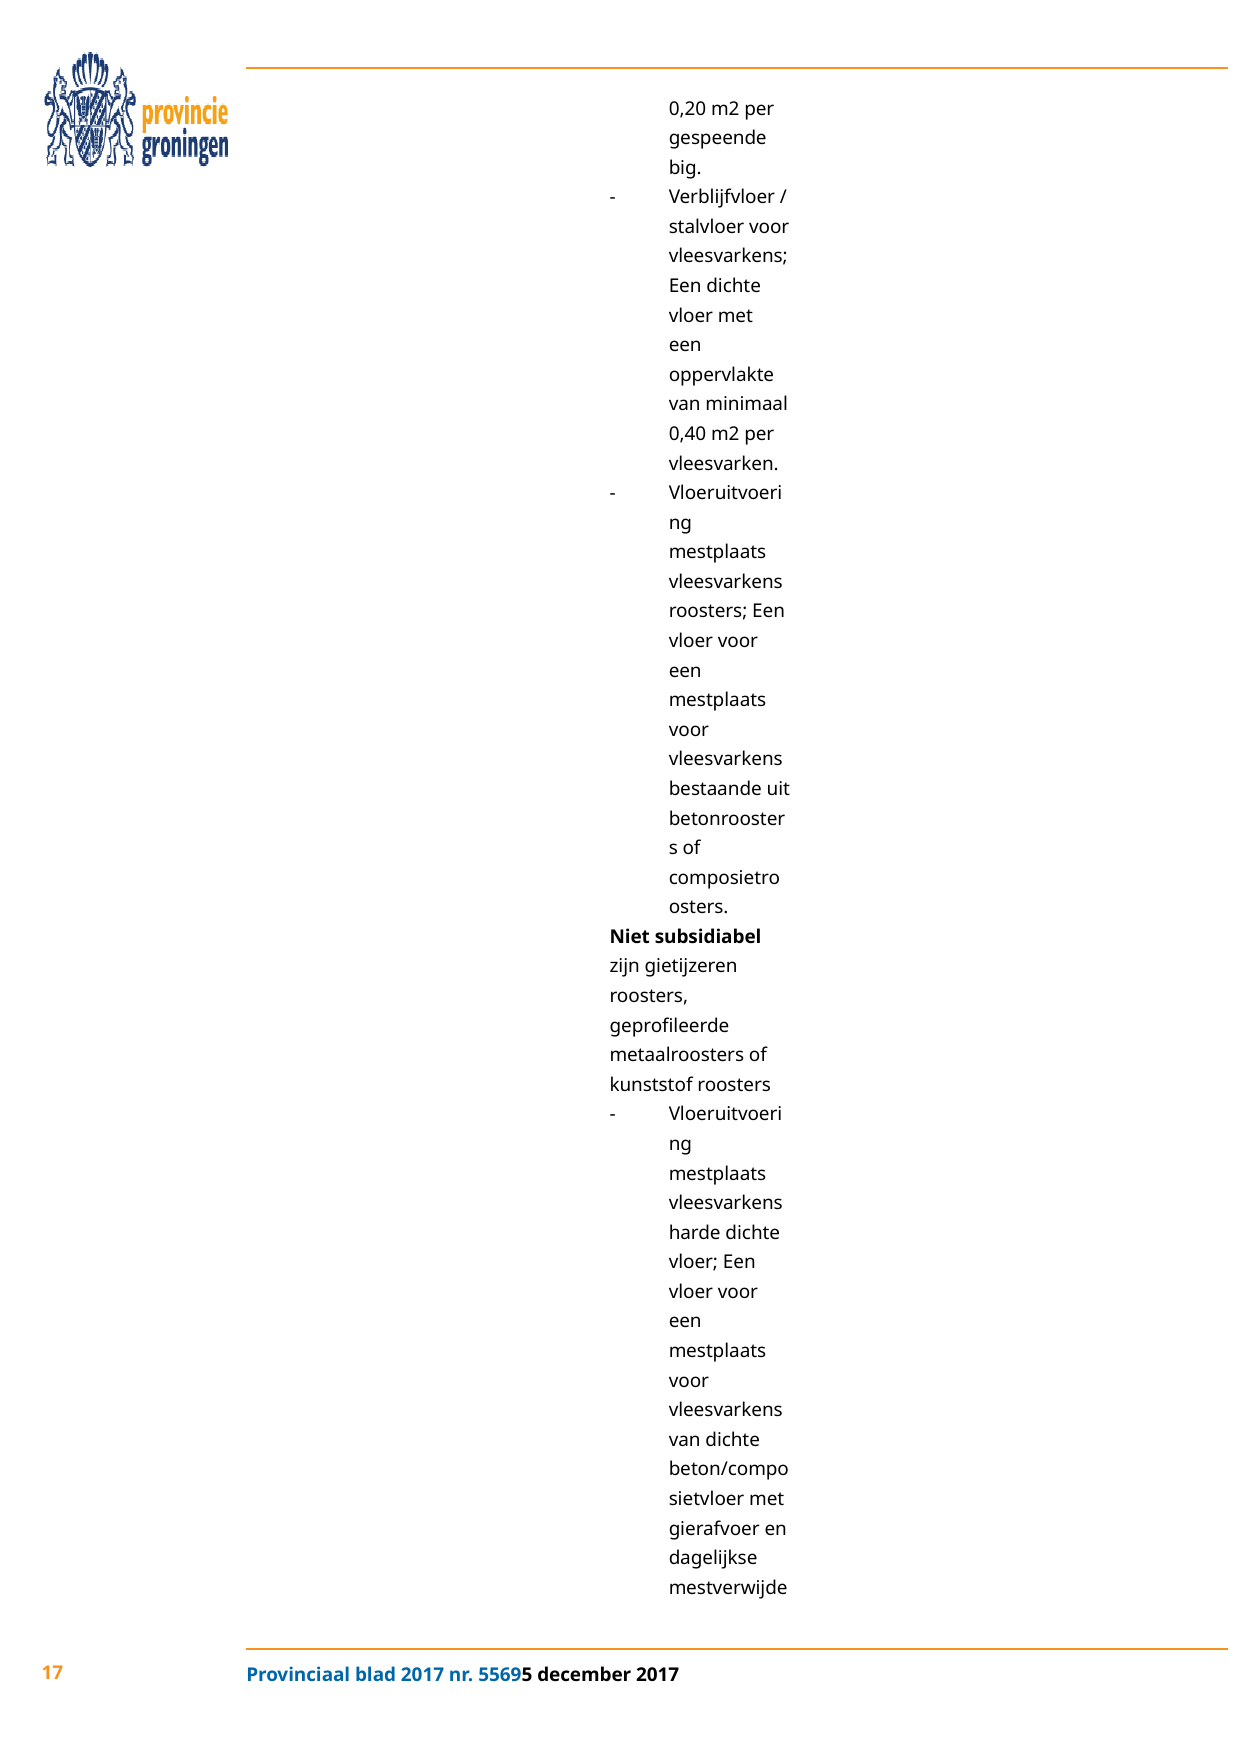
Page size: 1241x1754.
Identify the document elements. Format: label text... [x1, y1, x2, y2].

table_cell [248, 95, 429, 1600]
table_cell [429, 95, 609, 1600]
table_cell 0,20 m2 per gespeende big. Verblijfvloer / stalvloer voor vleesvarkens; Een dichte vloer met een oppervlakte van minimaal 0,40 m2 per vleesvarken. Vloeruitvoering mestplaats vleesvarkens roosters; Een vloer voor een mestplaats voor vleesvarkens bestaande uit betonroosters of composietroosters. Niet subsidiabel zijn gietijzeren roosters, geprofileerde metaalroosters of kunststof roosters Vloeruitvoering mestplaats vleesvarkens harde dichte vloer; Een vloer voor een mestplaats voor vleesvarkens van dichte beton/composietvloer met gierafvoer en dagelijkse mestverwijde [609, 95, 790, 1600]
picture [41, 47, 231, 172]
